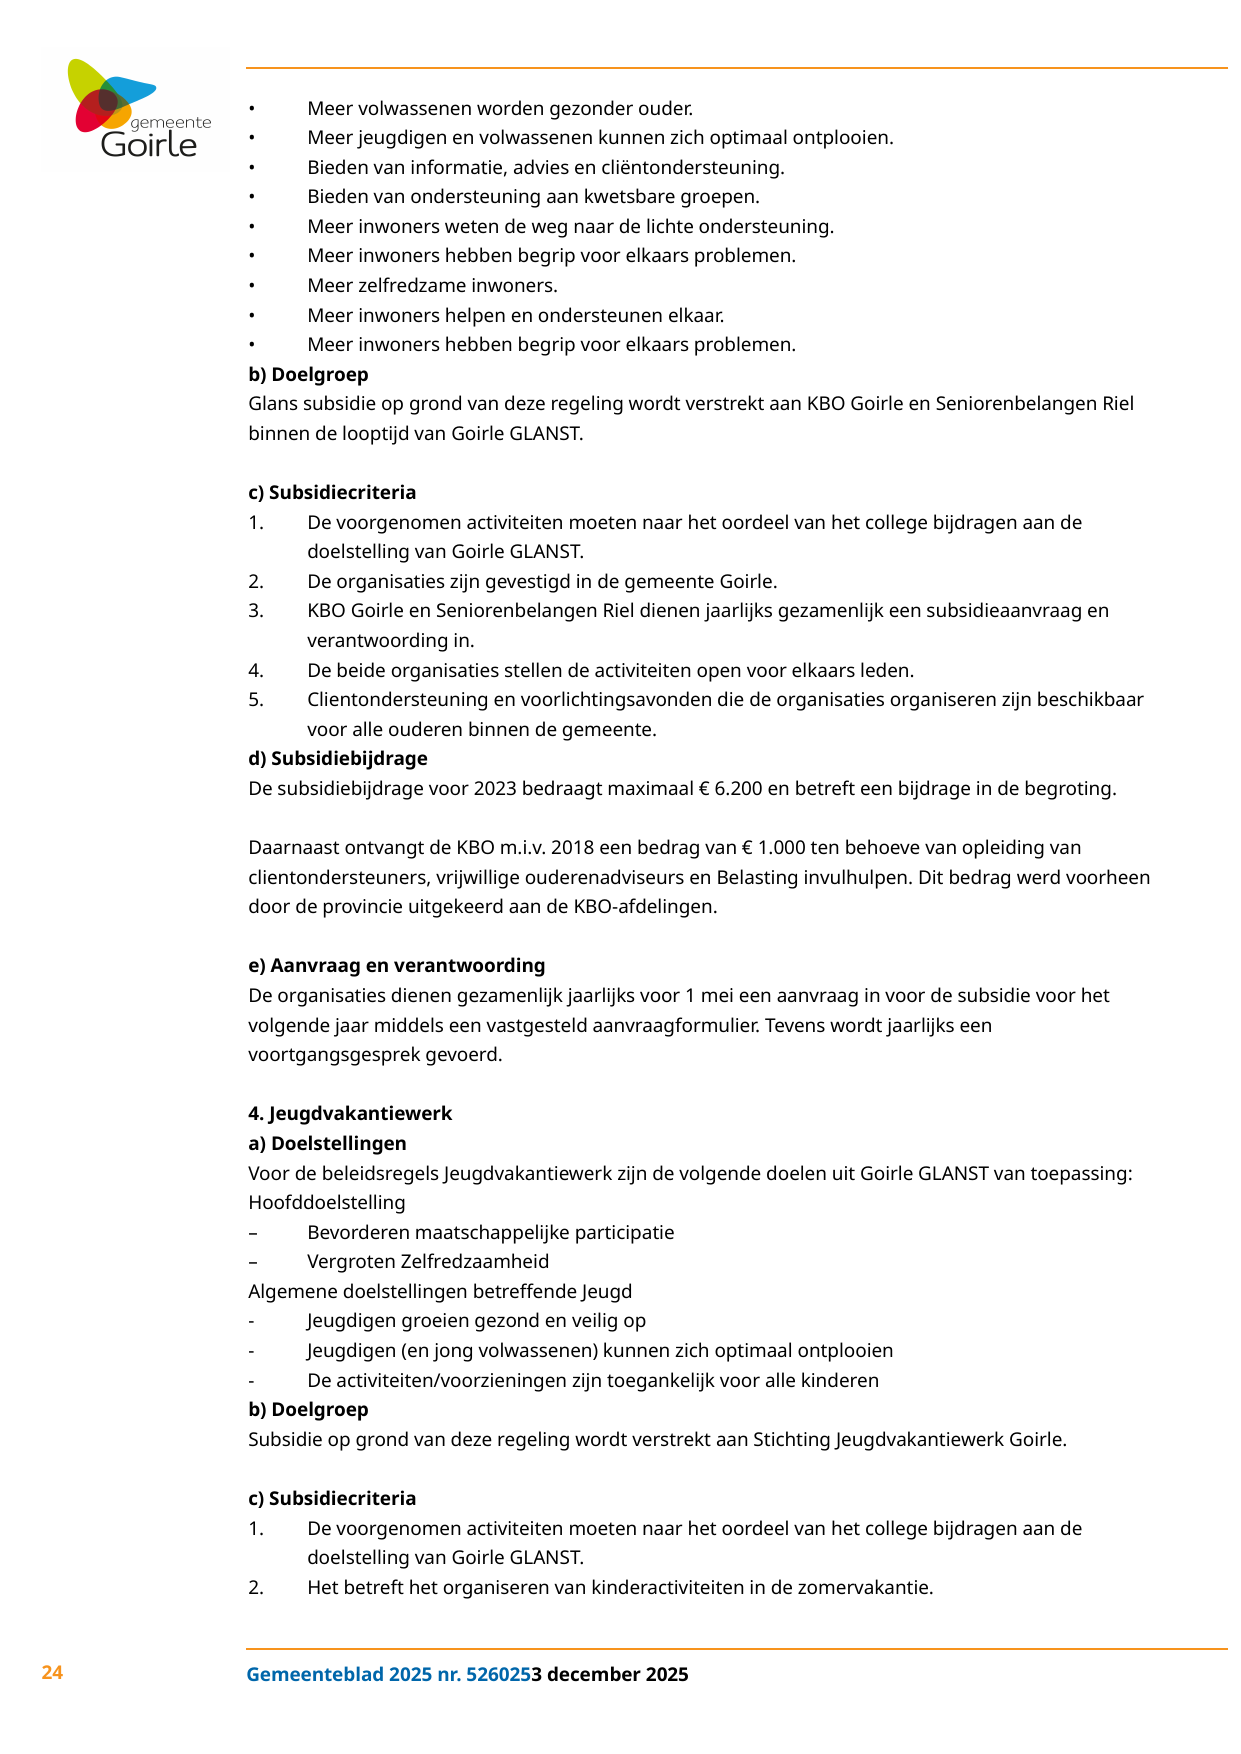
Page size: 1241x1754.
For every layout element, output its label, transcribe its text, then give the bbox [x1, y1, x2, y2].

text De subsidiebijdrage voor 2023 bedraagt maximaal € 6.200 en betreft een bijdrage in de begroting. [248, 775, 1152, 801]
list Bieden van ondersteuning aan kwetsbare groepen. [248, 183, 1152, 209]
text b) Doelgroep [248, 361, 1152, 387]
picture [41, 47, 231, 172]
text Voor de beleidsregels Jeugdvakantiewerk zijn de volgende doelen uit Goirle GLANST van toepassing: [248, 1160, 1152, 1186]
text Subsidie op grond van deze regeling wordt verstrekt aan Stichting Jeugdvakantiewerk Goirle. [248, 1426, 1152, 1452]
list De voorgenomen activiteiten moeten naar het oordeel van het college bijdragen aan de doelstelling van Goirle GLANST. [248, 1515, 1152, 1570]
list Jeugdigen groeien gezond en veilig op [248, 1308, 1152, 1333]
list De voorgenomen activiteiten moeten naar het oordeel van het college bijdragen aan de doelstelling van Goirle GLANST. [248, 509, 1152, 564]
list Meer inwoners hebben begrip voor elkaars problemen. [248, 331, 1152, 357]
text c) Subsidiecriteria [248, 479, 1152, 505]
list Meer inwoners hebben begrip voor elkaars problemen. [248, 243, 1152, 268]
text De organisaties dienen gezamenlijk jaarlijks voor 1 mei een aanvraag in voor de subsidie voor het volgende jaar middels een vastgesteld aanvraagformulier. Tevens wordt jaarlijks een voortgangsgesprek gevoerd. [248, 982, 1152, 1067]
list De activiteiten/voorzieningen zijn toegankelijk voor alle kinderen [248, 1367, 1152, 1393]
list Vergroten Zelfredzaamheid [248, 1248, 1152, 1274]
list Bevorderen maatschappelijke participatie [248, 1219, 1152, 1245]
text Hoofddoelstelling [248, 1189, 1152, 1215]
text Glans subsidie op grond van deze regeling wordt verstrekt aan KBO Goirle en Seniorenbelangen Riel binnen de looptijd van Goirle GLANST. [248, 391, 1152, 446]
list Bieden van informatie, advies en cliëntondersteuning. [248, 154, 1152, 180]
list Meer inwoners weten de weg naar de lichte ondersteuning. [248, 213, 1152, 239]
text Daarnaast ontvangt de KBO m.i.v. 2018 een bedrag van € 1.000 ten behoeve van opleiding van clientondersteuners, vrijwillige ouderenadviseurs en Belasting invulhulpen. Dit bedrag werd voorheen door de provincie uitgekeerd aan de KBO-afdelingen. [248, 834, 1152, 919]
text b) Doelgroep [248, 1396, 1152, 1422]
list De organisaties zijn gevestigd in de gemeente Goirle. [248, 568, 1152, 594]
text 4. Jeugdvakantiewerk [248, 1101, 1152, 1126]
list Meer inwoners helpen en ondersteunen elkaar. [248, 302, 1152, 328]
text Algemene doelstellingen betreffende Jeugd [248, 1278, 1152, 1304]
list Meer zelfredzame inwoners. [248, 272, 1152, 298]
list Het betreft het organiseren van kinderactiviteiten in de zomervakantie. [248, 1574, 1152, 1600]
list Jeugdigen (en jong volwassenen) kunnen zich optimaal ontplooien [248, 1337, 1152, 1363]
list Meer volwassenen worden gezonder ouder. [248, 95, 1152, 121]
list Clientondersteuning en voorlichtingsavonden die de organisaties organiseren zijn beschikbaar voor alle ouderen binnen de gemeente. [248, 686, 1152, 742]
text d) Subsidiebijdrage [248, 746, 1152, 771]
list KBO Goirle en Seniorenbelangen Riel dienen jaarlijks gezamenlijk een subsidieaanvraag en verantwoording in. [248, 598, 1152, 653]
list Meer jeugdigen en volwassenen kunnen zich optimaal ontplooien. [248, 124, 1152, 150]
list De beide organisaties stellen de activiteiten open voor elkaars leden. [248, 657, 1152, 683]
text e) Aanvraag en verantwoording [248, 953, 1152, 978]
text a) Doelstellingen [248, 1130, 1152, 1156]
text c) Subsidiecriteria [248, 1485, 1152, 1511]
